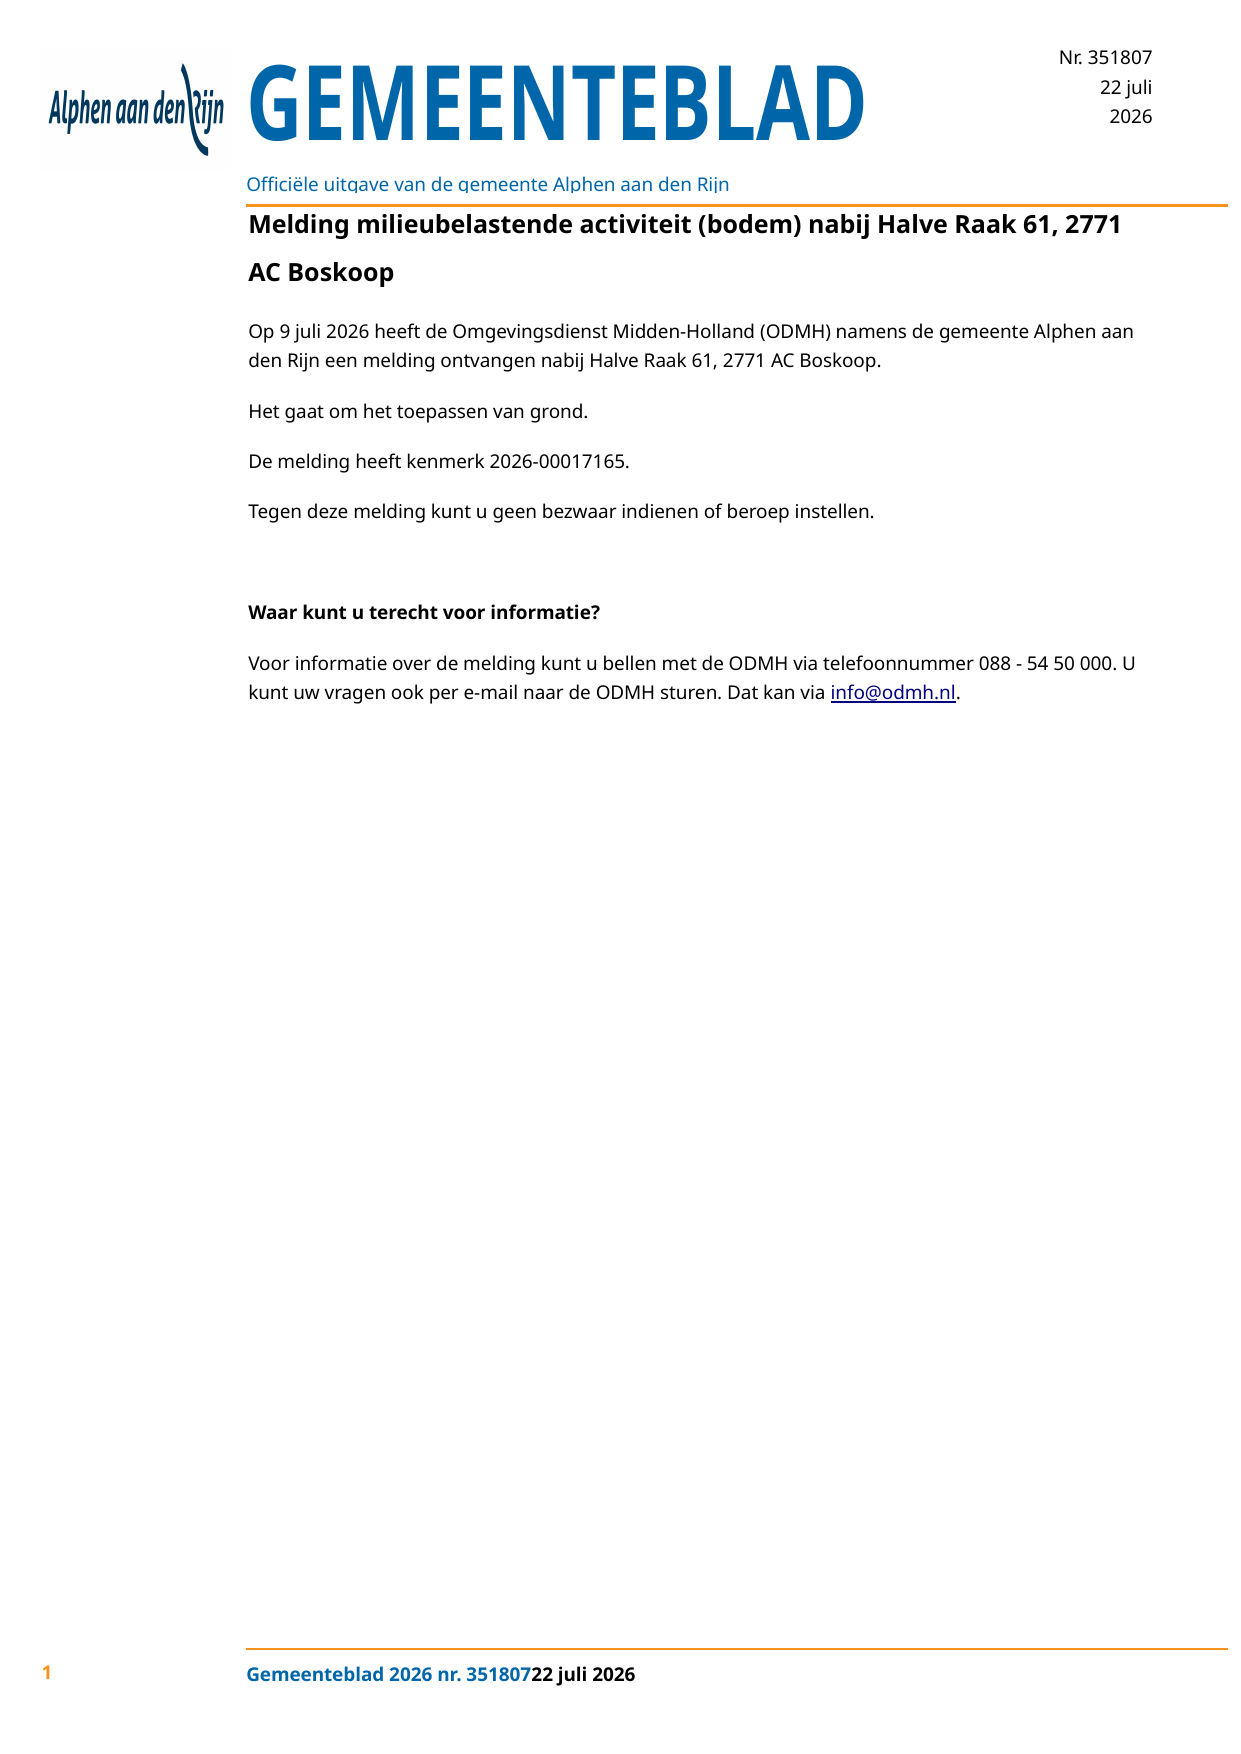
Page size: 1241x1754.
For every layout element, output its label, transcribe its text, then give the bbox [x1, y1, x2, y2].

picture [41, 47, 231, 172]
text De melding heeft kenmerk 2026-00017165. [248, 448, 1152, 474]
text Op 9 juli 2026 heeft de Omgevingsdienst Midden-Holland (ODMH) namens de gemeente Alphen aan den Rijn een melding ontvangen nabij Halve Raak 61, 2771 AC Boskoop. [248, 318, 1152, 373]
text Melding milieubelastende activiteit (bodem) nabij Halve Raak 61, 2771 AC Boskoop [248, 207, 1152, 288]
text Het gaat om het toepassen van grond. [248, 398, 1152, 424]
text Voor informatie over de melding kunt u bellen met de ODMH via telefoonnummer 088 - 54 50 000. U kunt uw vragen ook per e-mail naar de ODMH sturen. Dat kan via info@odmh.nl. [248, 650, 1152, 705]
text Waar kunt u terecht voor informatie? [248, 599, 1152, 625]
text Tegen deze melding kunt u geen bezwaar indienen of beroep instellen. [248, 499, 1152, 524]
